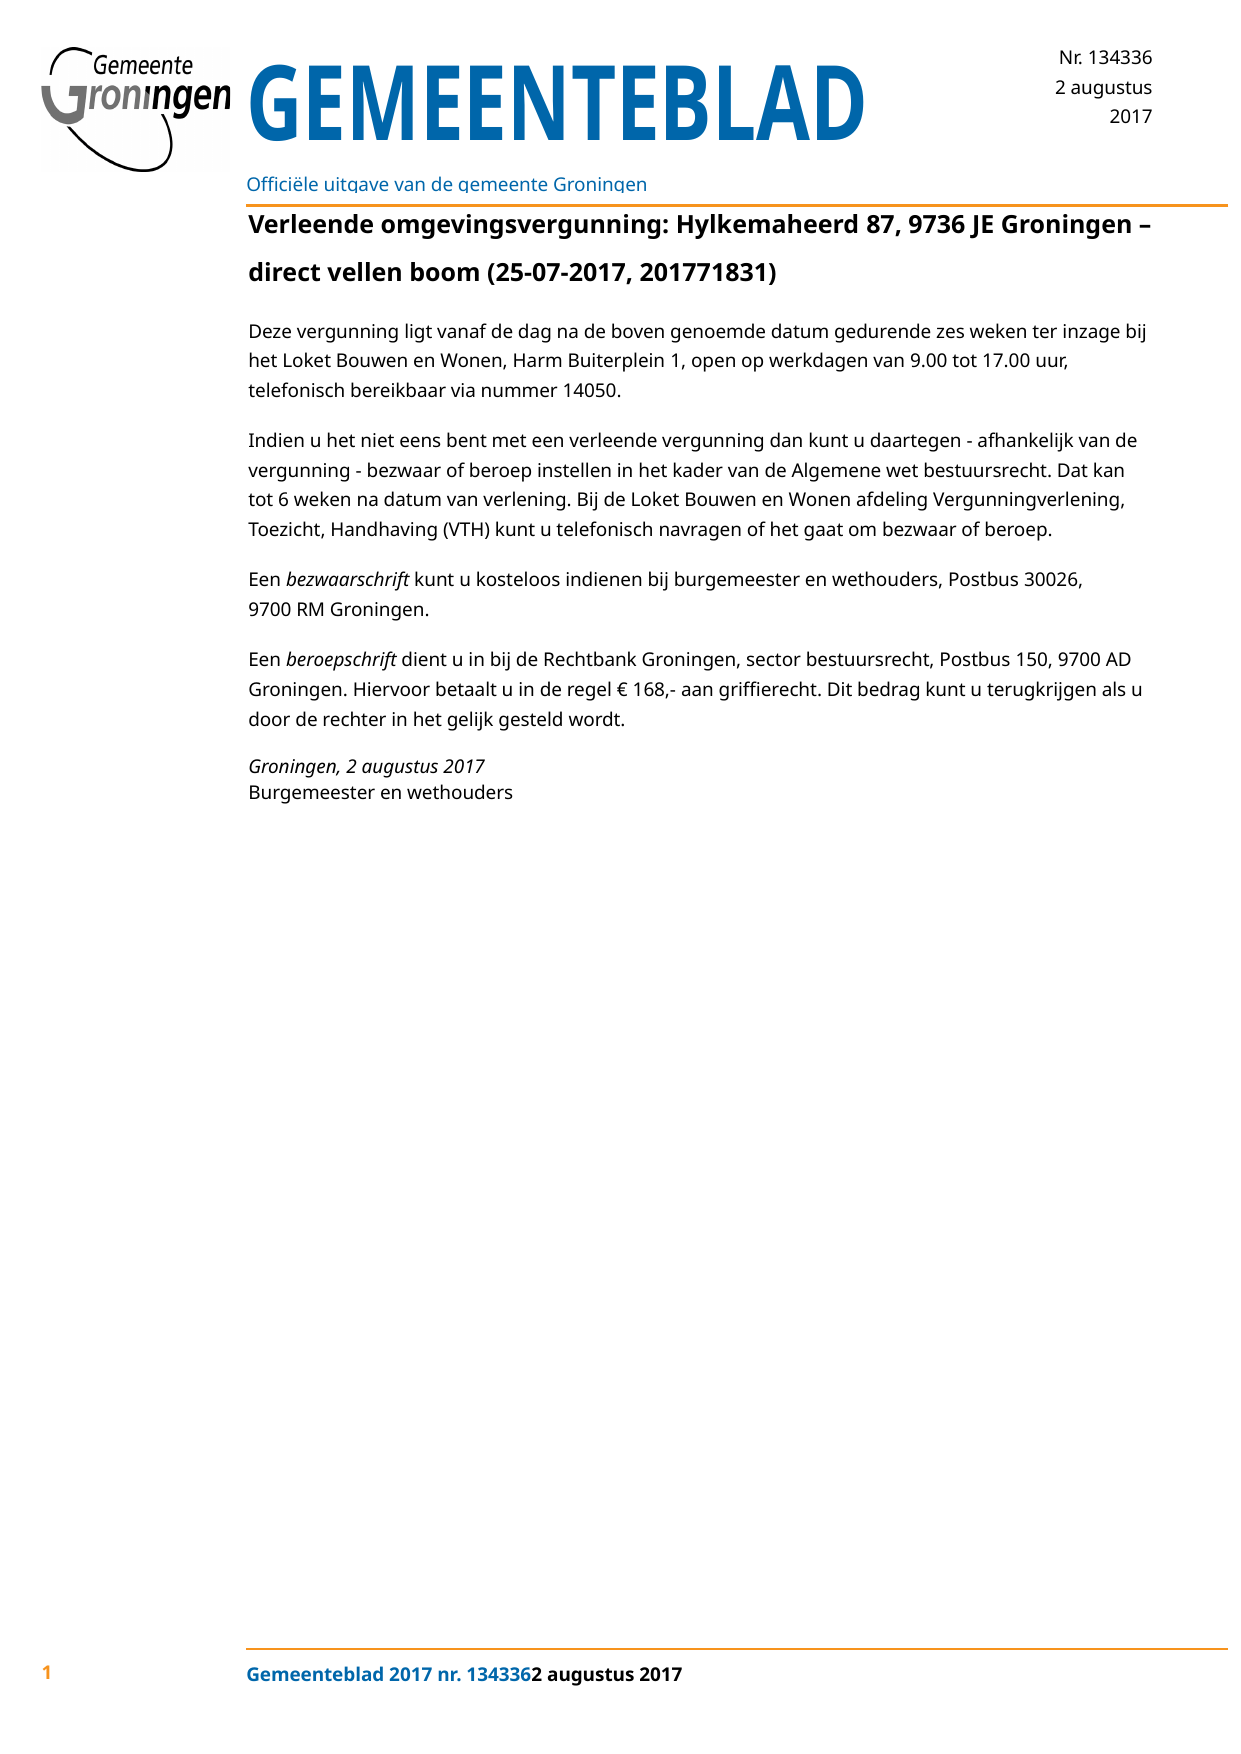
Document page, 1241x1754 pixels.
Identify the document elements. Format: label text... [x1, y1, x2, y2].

text Indien u het niet eens bent met een verleende vergunning dan kunt u daartegen - afhankelijk van de vergunning - bezwaar of beroep instellen in het kader van de Algemene wet bestuursrecht. Dat kan tot 6 weken na datum van verlening. Bij de Loket Bouwen en Wonen afdeling Vergunningverlening, Toezicht, Handhaving (VTH) kunt u telefonisch navragen of het gaat om bezwaar of beroep. [248, 427, 1152, 542]
text Een beroepschrift dient u in bij de Rechtbank Groningen, sector bestuursrecht, Postbus 150, 9700 AD Groningen. Hiervoor betaalt u in de regel € 168,- aan griffierecht. Dit bedrag kunt u terugkrijgen als u door de rechter in het gelijk gesteld wordt. [248, 647, 1152, 732]
picture [41, 47, 231, 172]
text Een bezwaarschrift kunt u kosteloos indienen bij burgemeester en wethouders, Postbus 30026, 9700 RM Groningen. [248, 567, 1152, 622]
text Verleende omgevingsvergunning: Hylkemaheerd 87, 9736 JE Groningen – direct vellen boom (25-07-2017, 201771831) [248, 207, 1152, 288]
text Burgemeester en wethouders [248, 779, 1152, 805]
text Groningen, 2 augustus 2017 [248, 754, 1152, 779]
text Deze vergunning ligt vanaf de dag na de boven genoemde datum gedurende zes weken ter inzage bij het Loket Bouwen en Wonen, Harm Buiterplein 1, open op werkdagen van 9.00 tot 17.00 uur, telefonisch bereikbaar via nummer 14050. [248, 318, 1152, 403]
